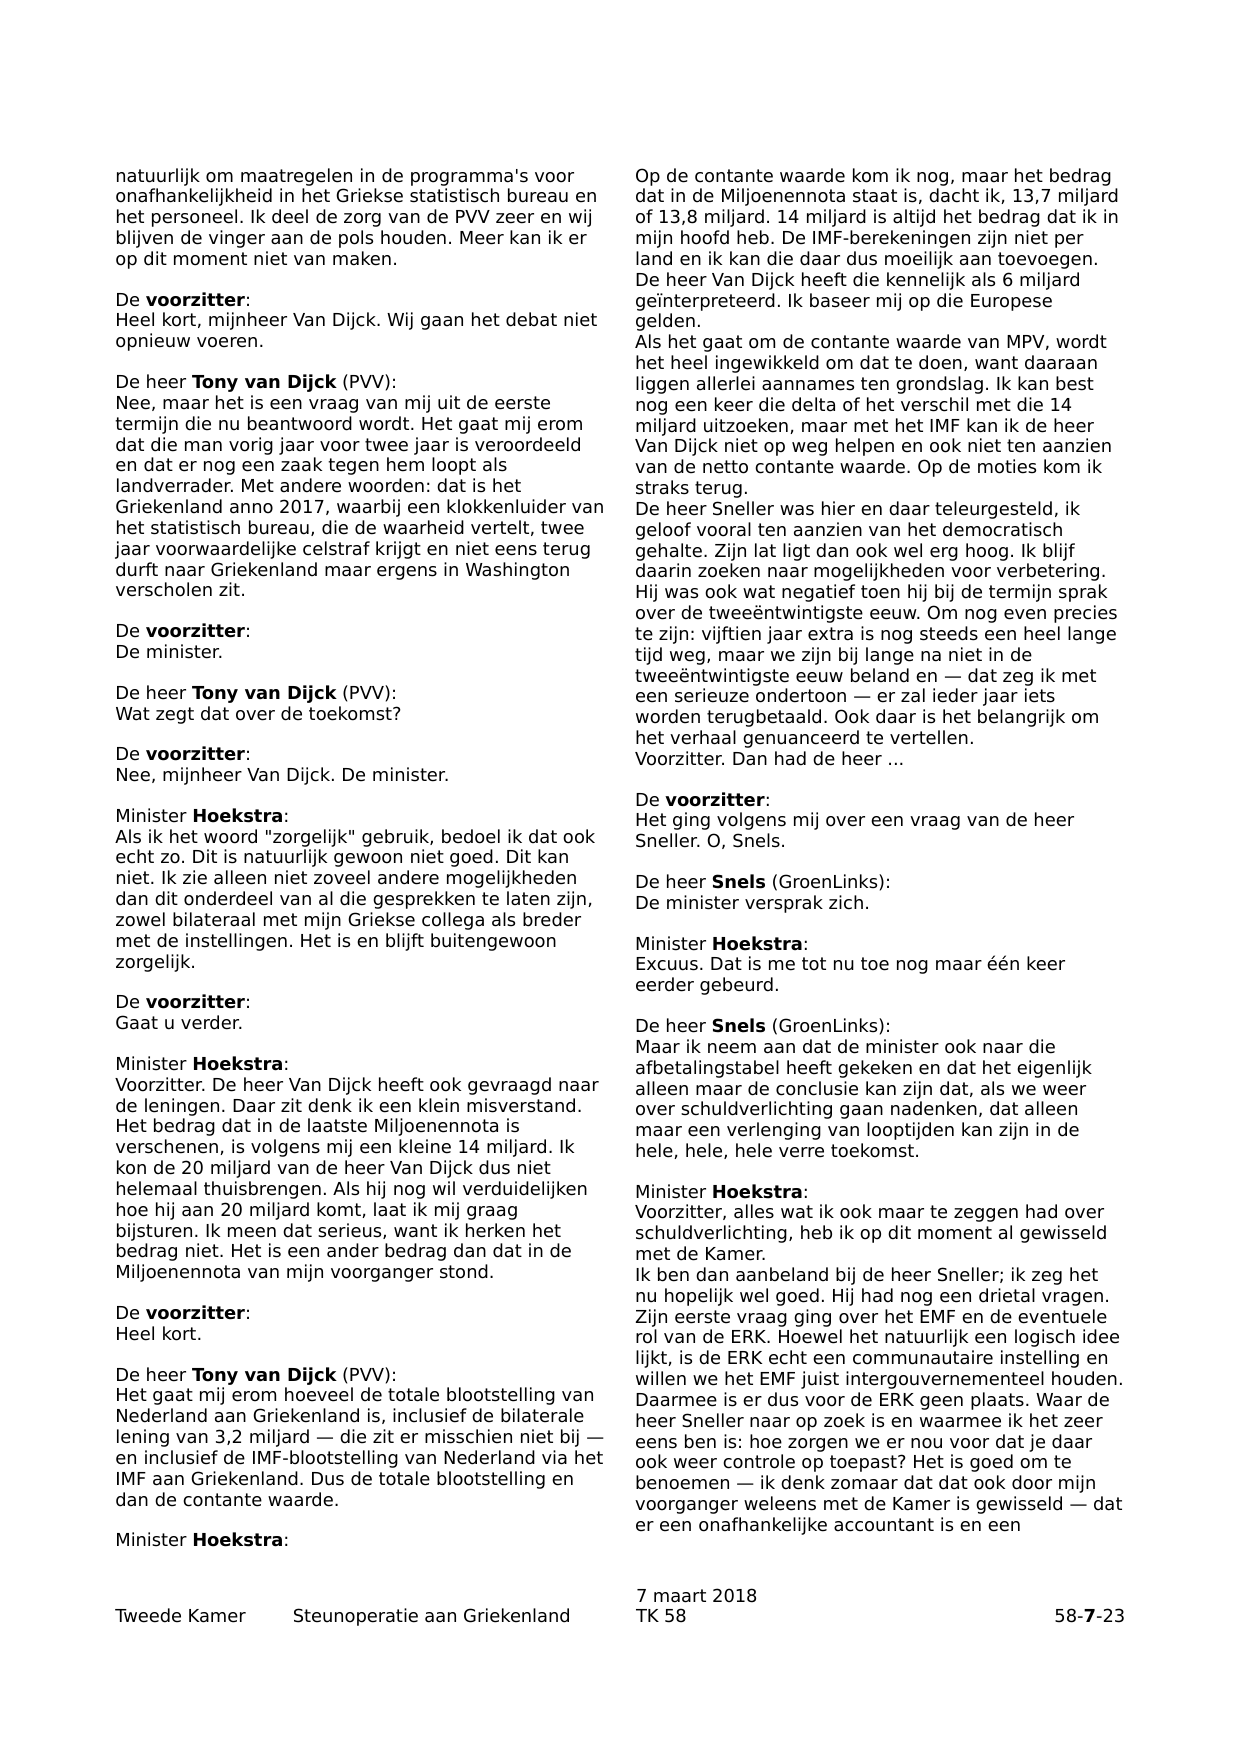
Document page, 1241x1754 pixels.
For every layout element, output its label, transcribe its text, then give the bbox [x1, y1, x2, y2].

text Heel kort, mijnheer Van Dijck. Wij gaan het debat niet opnieuw voeren. [115, 310, 605, 352]
text Het gaat mij erom hoeveel de totale blootstelling van Nederland aan Griekenland is, inclusief de bilaterale lening van 3,2 miljard — die zit er misschien niet bij — en inclusief de IMF-blootstelling van Nederland via het IMF aan Griekenland. Dus de totale blootstelling en dan de contante waarde. [115, 1385, 605, 1510]
text De voorzitter: [115, 621, 605, 642]
text Nee, maar het is een vraag van mij uit de eerste termijn die nu beantwoord wordt. Het gaat mij erom dat die man vorig jaar voor twee jaar is veroordeeld en dat er nog een zaak tegen hem loopt als landverrader. Met andere woorden: dat is het Griekenland anno 2017, waarbij een klokkenluider van het statistisch bureau, die de waarheid vertelt, twee jaar voorwaardelijke celstraf krijgt en niet eens terug durft naar Griekenland maar ergens in Washington verscholen zit. [115, 393, 605, 601]
text Voorzitter. Dan had de heer ... [635, 749, 1125, 769]
text De voorzitter: [115, 744, 605, 765]
text Het ging volgens mij over een vraag van de heer Sneller. O, Snels. [635, 810, 1125, 852]
text De minister. [115, 642, 605, 662]
text De heer Tony van Dijck (PVV): [115, 372, 605, 393]
text natuurlijk om maatregelen in de programma's voor onafhankelijkheid in het Griekse statistisch bureau en het personeel. Ik deel de zorg van de PVV zeer en wij blijven de vinger aan de pols houden. Meer kan ik er op dit moment niet van maken. [115, 165, 605, 269]
text De voorzitter: [115, 992, 605, 1013]
text Voorzitter, alles wat ik ook maar te zeggen had over schuldverlichting, heb ik op dit moment al gewisseld met de Kamer. [635, 1202, 1125, 1265]
text Nee, mijnheer Van Dijck. De minister. [115, 765, 605, 786]
text Minister Hoekstra: [635, 1182, 1125, 1202]
text Als ik het woord "zorgelijk" gebruik, bedoel ik dat ook echt zo. Dit is natuurlijk gewoon niet goed. Dit kan niet. Ik zie alleen niet zoveel andere mogelijkheden dan dit onderdeel van al die gesprekken te laten zijn, zowel bilateraal met mijn Griekse collega als breder met de instellingen. Het is en blijft buitengewoon zorgelijk. [115, 826, 605, 972]
text Heel kort. [115, 1323, 605, 1344]
text Minister Hoekstra: [115, 806, 605, 826]
text Voorzitter. De heer Van Dijck heeft ook gevraagd naar de leningen. Daar zit denk ik een klein misverstand. Het bedrag dat in de laatste Miljoenennota is verschenen, is volgens mij een kleine 14 miljard. Ik kon de 20 miljard van de heer Van Dijck dus niet helemaal thuisbrengen. Als hij nog wil verduidelijken hoe hij aan 20 miljard komt, laat ik mij graag bijsturen. Ik meen dat serieus, want ik herken het bedrag niet. Het is een ander bedrag dan dat in de Miljoenennota van mijn voorganger stond. [115, 1074, 605, 1283]
text Ik ben dan aanbeland bij de heer Sneller; ik zeg het nu hopelijk wel goed. Hij had nog een drietal vragen. Zijn eerste vraag ging over het EMF en de eventuele rol van de ERK. Hoewel het natuurlijk een logisch idee lijkt, is de ERK echt een communautaire instelling en willen we het EMF juist intergouvernementeel houden. Daarmee is er dus voor de ERK geen plaats. Waar de heer Sneller naar op zoek is en waarmee ik het zeer eens ben is: hoe zorgen we er nou voor dat je daar ook weer controle op toepast? Het is goed om te benoemen — ik denk zomaar dat dat ook door mijn voorganger weleens met de Kamer is gewisseld — dat er een onafhankelijke accountant is en een [635, 1265, 1125, 1536]
text De voorzitter: [115, 289, 605, 310]
text De heer Snels (GroenLinks): [635, 1016, 1125, 1037]
text Op de contante waarde kom ik nog, maar het bedrag dat in de Miljoenennota staat is, dacht ik, 13,7 miljard of 13,8 miljard. 14 miljard is altijd het bedrag dat ik in mijn hoofd heb. De IMF-berekeningen zijn niet per land en ik kan die daar dus moeilijk aan toevoegen. De heer Van Dijck heeft die kennelijk als 6 miljard geïnterpreteerd. Ik baseer mij op die Europese gelden. [635, 165, 1125, 332]
text De minister versprak zich. [635, 893, 1125, 913]
text Gaat u verder. [115, 1013, 605, 1034]
text Minister Hoekstra: [115, 1054, 605, 1074]
text De heer Tony van Dijck (PVV): [115, 682, 605, 703]
text De heer Tony van Dijck (PVV): [115, 1364, 605, 1385]
text De heer Snels (GroenLinks): [635, 872, 1125, 893]
text Maar ik neem aan dat de minister ook naar die afbetalingstabel heeft gekeken en dat het eigenlijk alleen maar de conclusie kan zijn dat, als we weer over schuldverlichting gaan nadenken, dat alleen maar een verlenging van looptijden kan zijn in de hele, hele, hele verre toekomst. [635, 1037, 1125, 1162]
text Minister Hoekstra: [635, 933, 1125, 954]
text Minister Hoekstra: [115, 1530, 605, 1551]
text Wat zegt dat over de toekomst? [115, 703, 605, 724]
text De heer Sneller was hier en daar teleurgesteld, ik geloof vooral ten aanzien van het democratisch gehalte. Zijn lat ligt dan ook wel erg hoog. Ik blijf daarin zoeken naar mogelijkheden voor verbetering. Hij was ook wat negatief toen hij bij de termijn sprak over de tweeëntwintigste eeuw. Om nog even precies te zijn: vijftien jaar extra is nog steeds een heel lange tijd weg, maar we zijn bij lange na niet in de tweeëntwintigste eeuw beland en — dat zeg ik met een serieuze ondertoon — er zal ieder jaar iets worden terugbetaald. Ook daar is het belangrijk om het verhaal genuanceerd te vertellen. [635, 499, 1125, 749]
text Excuus. Dat is me tot nu toe nog maar één keer eerder gebeurd. [635, 954, 1125, 996]
text De voorzitter: [635, 789, 1125, 810]
text Als het gaat om de contante waarde van MPV, wordt het heel ingewikkeld om dat te doen, want daaraan liggen allerlei aannames ten grondslag. Ik kan best nog een keer die delta of het verschil met die 14 miljard uitzoeken, maar met het IMF kan ik de heer Van Dijck niet op weg helpen en ook niet ten aanzien van de netto contante waarde. Op de moties kom ik straks terug. [635, 332, 1125, 499]
text De voorzitter: [115, 1303, 605, 1323]
